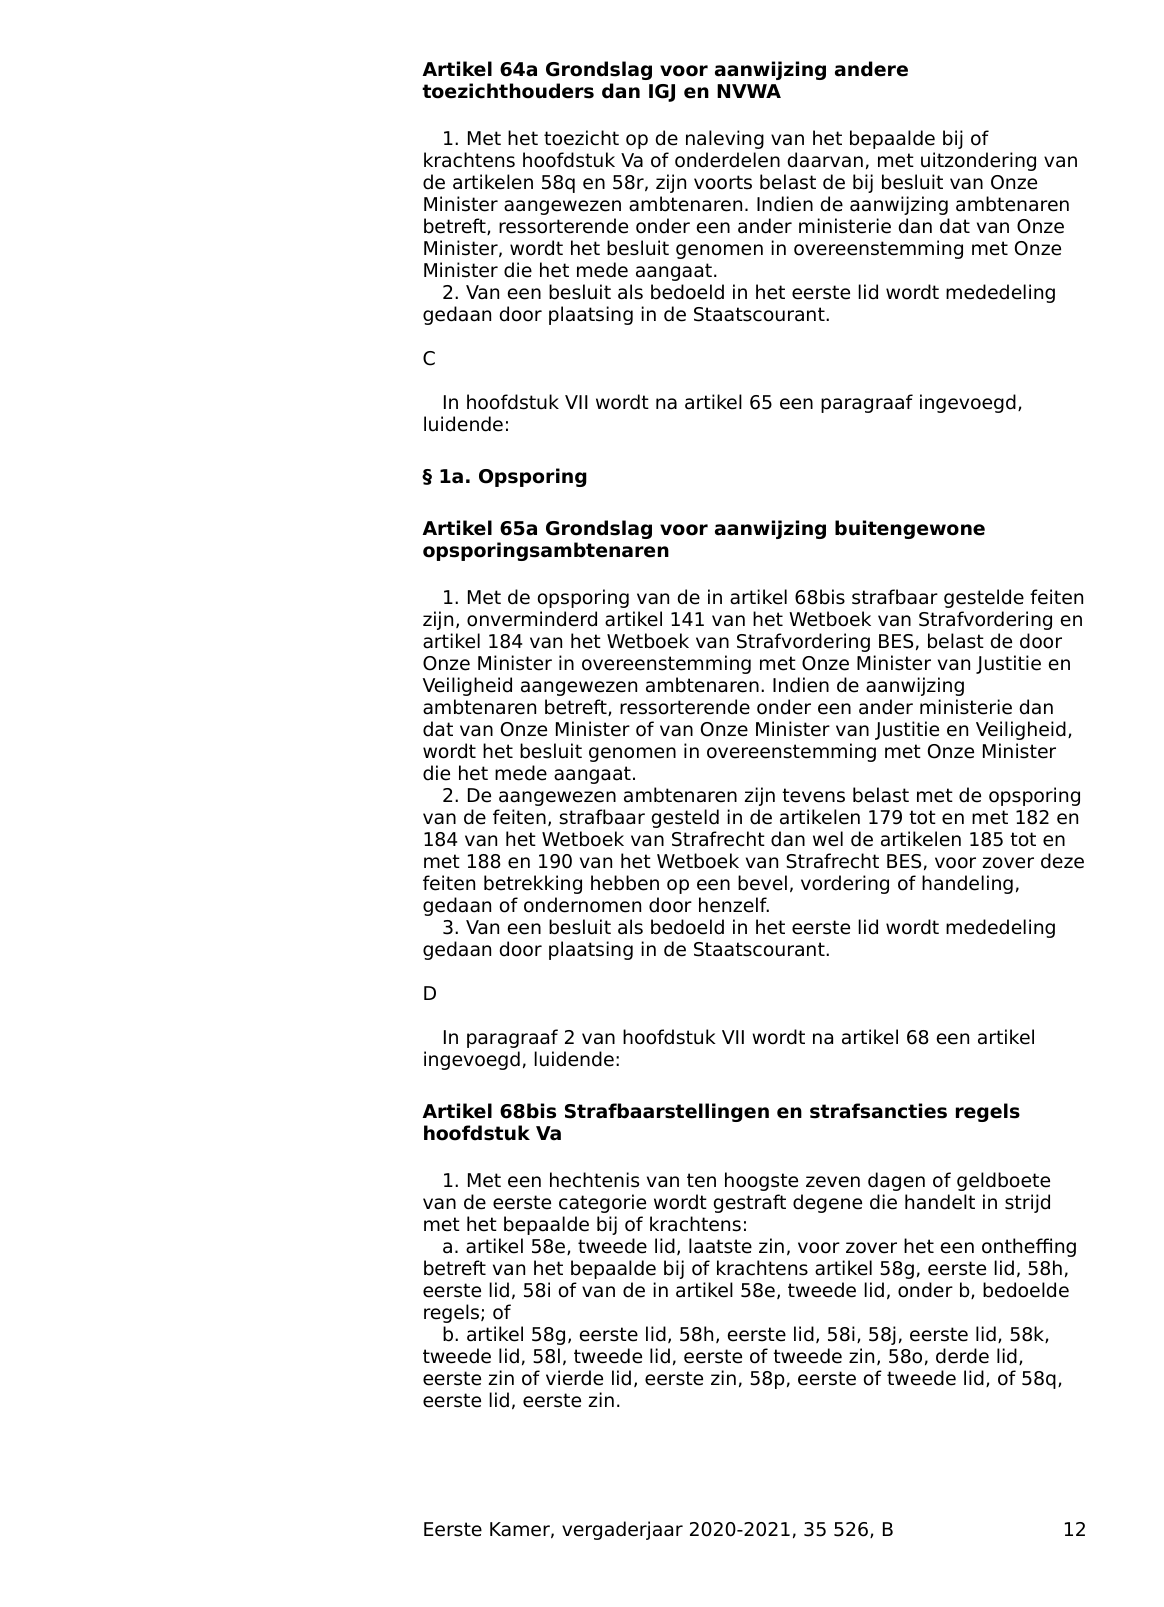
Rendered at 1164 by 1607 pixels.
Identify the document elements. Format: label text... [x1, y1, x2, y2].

text 1. Met een hechtenis van ten hoogste zeven dagen of geldboete van de eerste categorie wordt gestraft degene die handelt in strijd met het bepaalde bij of krachtens: [422, 1170, 1087, 1236]
subtitle § 1a. Opsporing [422, 466, 1087, 488]
text 1. Met de opsporing van de in artikel 68bis strafbaar gestelde feiten zijn, onverminderd artikel 141 van het Wetboek van Strafvordering en artikel 184 van het Wetboek van Strafvordering BES, belast de door Onze Minister in overeenstemming met Onze Minister van Justitie en Veiligheid aangewezen ambtenaren. Indien de aanwijzing ambtenaren betreft, ressorterende onder een ander ministerie dan dat van Onze Minister of van Onze Minister van Justitie en Veiligheid, wordt het besluit genomen in overeenstemming met Onze Minister die het mede aangaat. [422, 587, 1087, 785]
subtitle Artikel 65a Grondslag voor aanwijzing buitengewone opsporingsambtenaren [422, 518, 1087, 562]
text C [422, 348, 1087, 370]
text 2. De aangewezen ambtenaren zijn tevens belast met de opsporing van de feiten, strafbaar gesteld in de artikelen 179 tot en met 182 en 184 van het Wetboek van Strafrecht dan wel de artikelen 185 tot en met 188 en 190 van het Wetboek van Strafrecht BES, voor zover deze feiten betrekking hebben op een bevel, vordering of handeling, gedaan of ondernomen door henzelf. [422, 785, 1087, 917]
text D [422, 983, 1087, 1005]
text 2. Van een besluit als bedoeld in het eerste lid wordt mededeling gedaan door plaatsing in de Staatscourant. [422, 282, 1087, 326]
subtitle Artikel 68bis Strafbaarstellingen en strafsancties regels hoofdstuk Va [422, 1101, 1087, 1145]
text 3. Van een besluit als bedoeld in het eerste lid wordt mededeling gedaan door plaatsing in de Staatscourant. [422, 917, 1087, 961]
subtitle Artikel 64a Grondslag voor aanwijzing andere toezichthouders dan IGJ en NVWA [422, 59, 1087, 103]
text 1. Met het toezicht op de naleving van het bepaalde bij of krachtens hoofdstuk Va of onderdelen daarvan, met uitzondering van de artikelen 58q en 58r, zijn voorts belast de bij besluit van Onze Minister aangewezen ambtenaren. Indien de aanwijzing ambtenaren betreft, ressorterende onder een ander ministerie dan dat van Onze Minister, wordt het besluit genomen in overeenstemming met Onze Minister die het mede aangaat. [422, 128, 1087, 282]
text In hoofdstuk VII wordt na artikel 65 een paragraaf ingevoegd, luidende: [422, 392, 1087, 436]
text In paragraaf 2 van hoofdstuk VII wordt na artikel 68 een artikel ingevoegd, luidende: [422, 1027, 1087, 1071]
text a. artikel 58e, tweede lid, laatste zin, voor zover het een ontheffing betreft van het bepaalde bij of krachtens artikel 58g, eerste lid, 58h, eerste lid, 58i of van de in artikel 58e, tweede lid, onder b, bedoelde regels; of [422, 1236, 1087, 1324]
text b. artikel 58g, eerste lid, 58h, eerste lid, 58i, 58j, eerste lid, 58k, tweede lid, 58l, tweede lid, eerste of tweede zin, 58o, derde lid, eerste zin of vierde lid, eerste zin, 58p, eerste of tweede lid, of 58q, eerste lid, eerste zin. [422, 1324, 1087, 1412]
